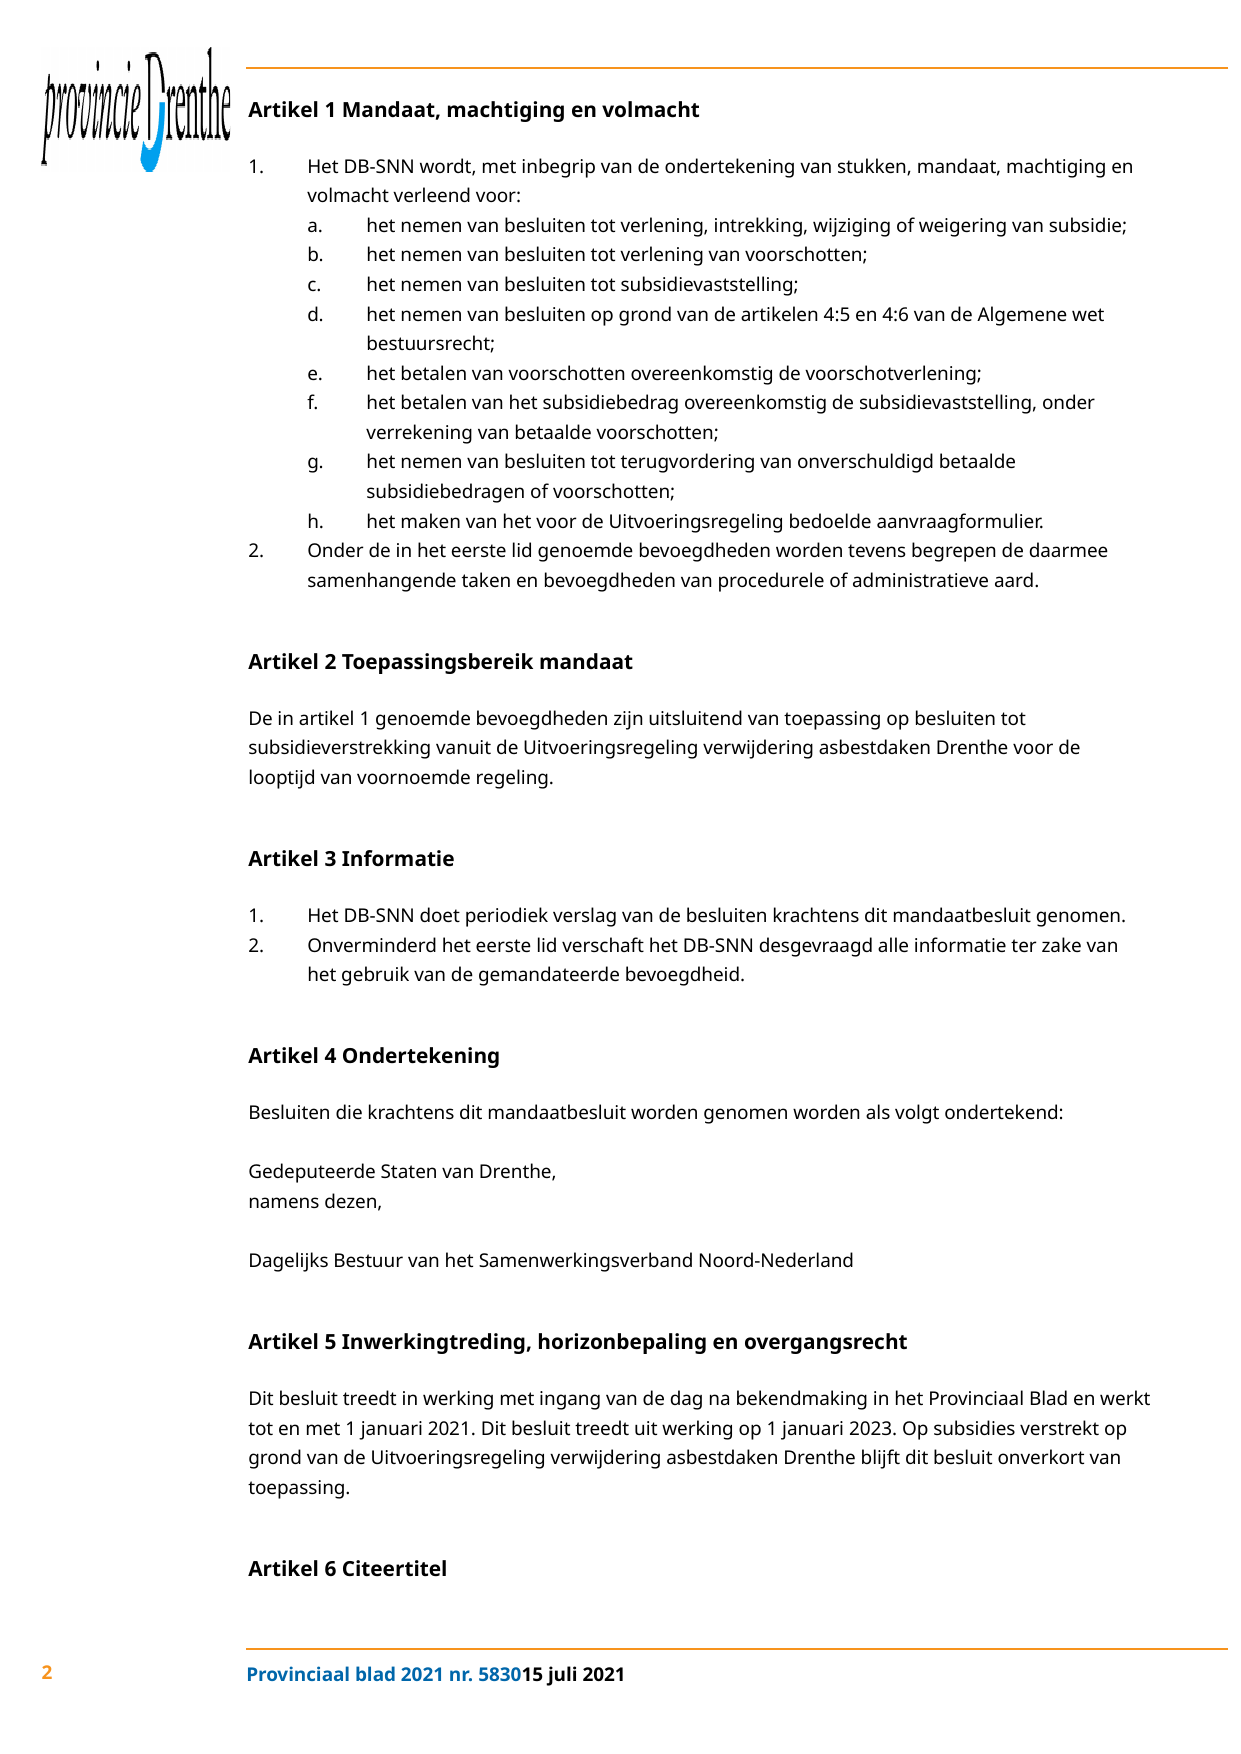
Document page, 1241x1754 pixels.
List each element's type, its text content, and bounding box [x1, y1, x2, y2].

list het nemen van besluiten tot verlening van voorschotten; [307, 242, 1152, 267]
text Artikel 3 Informatie [248, 844, 1152, 873]
list Het DB-SNN doet periodiek verslag van de besluiten krachtens dit mandaatbesluit genomen. [248, 902, 1152, 928]
picture [41, 47, 231, 172]
list Onder de in het eerste lid genoemde bevoegdheden worden tevens begrepen de daarmee samenhangende taken en bevoegdheden van procedurele of administratieve aard. [248, 537, 1152, 593]
text namens dezen, [248, 1188, 1152, 1214]
list Onverminderd het eerste lid verschaft het DB-SNN desgevraagd alle informatie ter zake van het gebruik van de gemandateerde bevoegdheid. [248, 932, 1152, 987]
text Dagelijks Bestuur van het Samenwerkingsverband Noord-Nederland [248, 1247, 1152, 1273]
list het nemen van besluiten tot verlening, intrekking, wijziging of weigering van subsidie; [307, 212, 1152, 238]
list het betalen van het subsidiebedrag overeenkomstig de subsidievaststelling, onder verrekening van betaalde voorschotten; [307, 389, 1152, 445]
text Artikel 4 Ondertekening [248, 1041, 1152, 1070]
text Dit besluit treedt in werking met ingang van de dag na bekendmaking in het Provinciaal Blad en werkt tot en met 1 januari 2021. Dit besluit treedt uit werking op 1 januari 2023. Op subsidies verstrekt op grond van de Uitvoeringsregeling verwijdering asbestdaken Drenthe blijft dit besluit onverkort van toepassing. [248, 1385, 1152, 1500]
list het nemen van besluiten op grond van de artikelen 4:5 en 4:6 van de Algemene wet bestuursrecht; [307, 301, 1152, 356]
text Besluiten die krachtens dit mandaatbesluit worden genomen worden als volgt ondertekend: [248, 1099, 1152, 1125]
text De in artikel 1 genoemde bevoegdheden zijn uitsluitend van toepassing op besluiten tot subsidieverstrekking vanuit de Uitvoeringsregeling verwijdering asbestdaken Drenthe voor de looptijd van voornoemde regeling. [248, 705, 1152, 790]
text Artikel 5 Inwerkingtreding, horizonbepaling en overgangsrecht [248, 1327, 1152, 1356]
text Artikel 2 Toepassingsbereik mandaat [248, 647, 1152, 675]
list het betalen van voorschotten overeenkomstig de voorschotverlening; [307, 360, 1152, 386]
text Gedeputeerde Staten van Drenthe, [248, 1158, 1152, 1184]
text Artikel 1 Mandaat, machtiging en volmacht [248, 95, 1152, 123]
list het maken van het voor de Uitvoeringsregeling bedoelde aanvraagformulier. [307, 508, 1152, 533]
list Het DB-SNN wordt, met inbegrip van de ondertekening van stukken, mandaat, machtiging en volmacht verleend voor: [248, 153, 1152, 208]
list het nemen van besluiten tot subsidievaststelling; [307, 271, 1152, 297]
list het nemen van besluiten tot terugvordering van onverschuldigd betaalde subsidiebedragen of voorschotten; [307, 449, 1152, 504]
text Artikel 6 Citeertitel [248, 1554, 1152, 1582]
